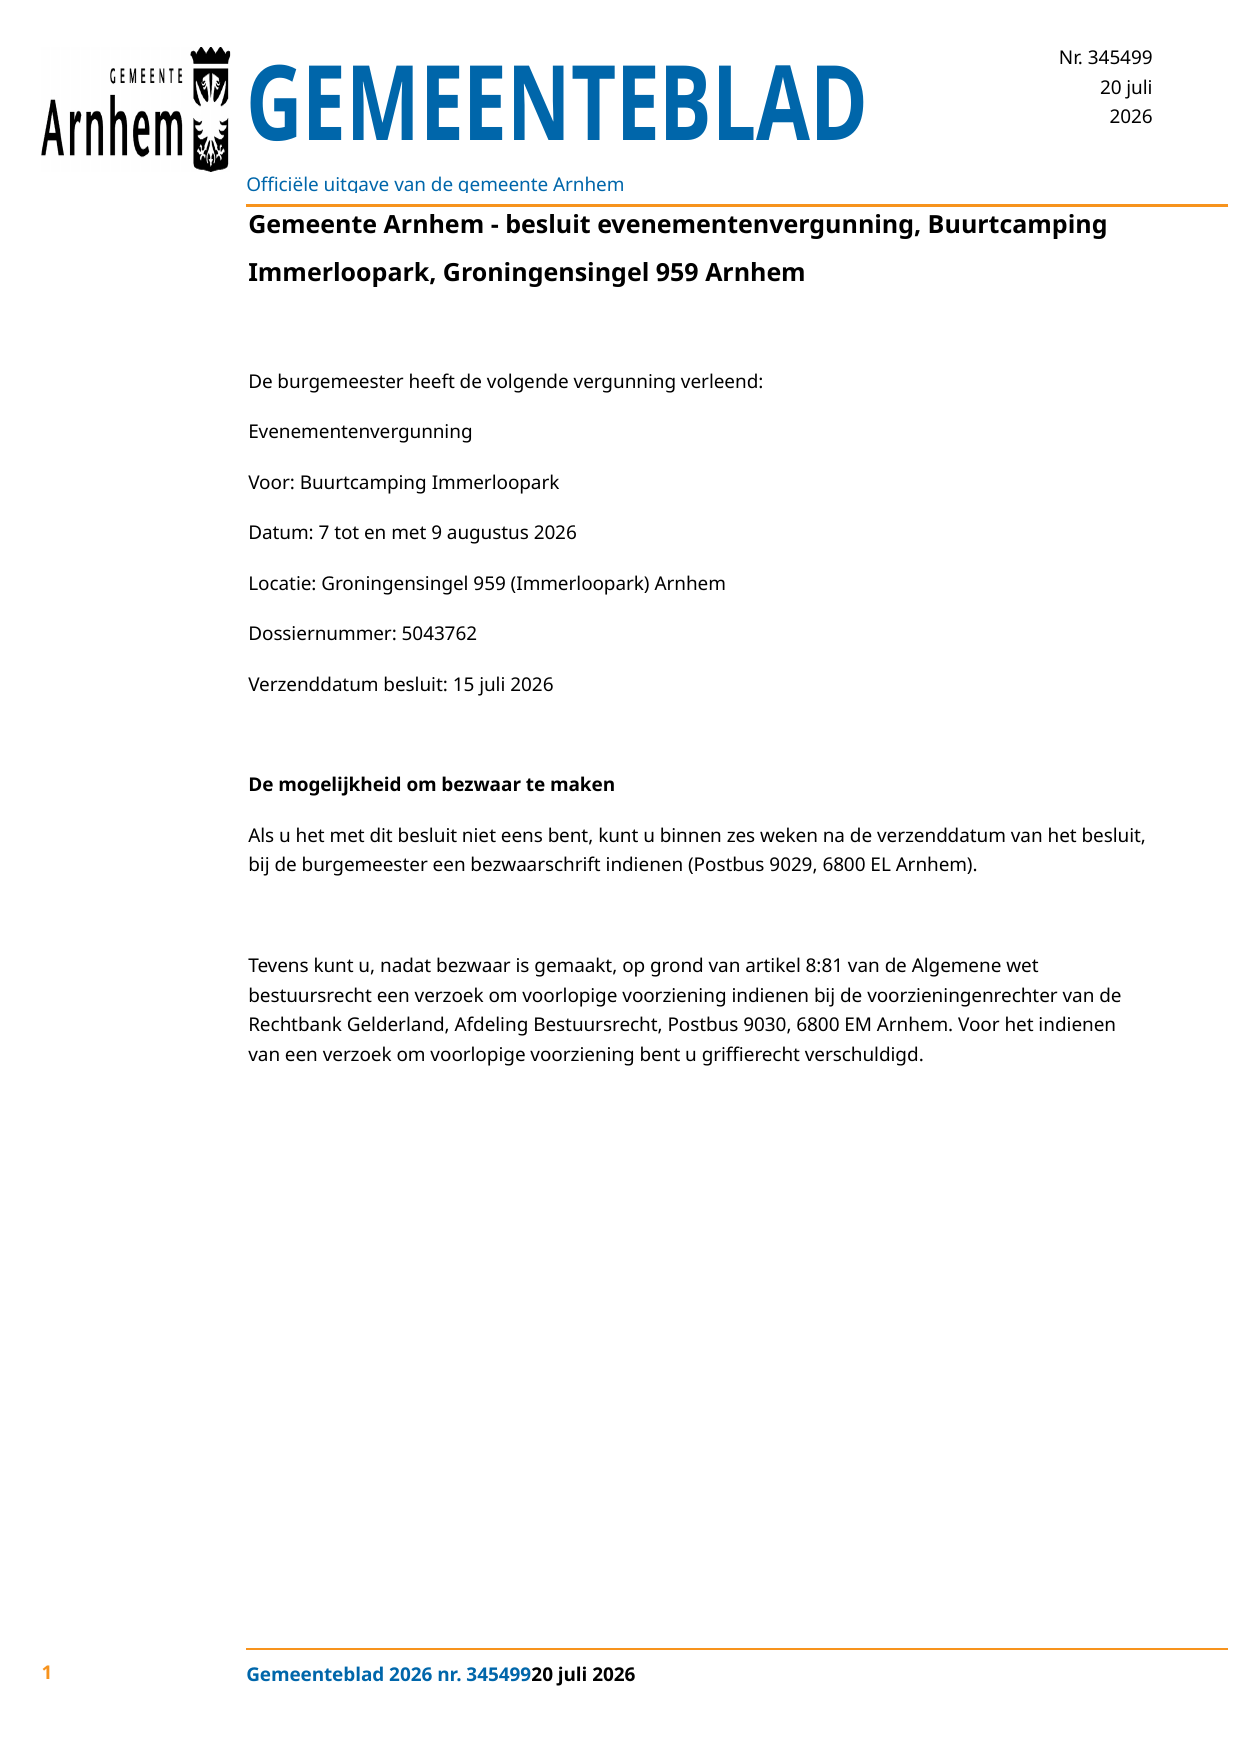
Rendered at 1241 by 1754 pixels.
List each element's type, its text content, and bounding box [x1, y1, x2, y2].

text Gemeente Arnhem - besluit evenementenvergunning, Buurtcamping Immerloopark, Groningensingel 959 Arnhem [248, 207, 1152, 288]
text Als u het met dit besluit niet eens bent, kunt u binnen zes weken na de verzenddatum van het besluit, bij de burgemeester een bezwaarschrift indienen (Postbus 9029, 6800 EL Arnhem). [248, 822, 1152, 877]
text De burgemeester heeft de volgende vergunning verleend: [248, 368, 1152, 394]
text Evenementenvergunning [248, 419, 1152, 444]
text Verzenddatum besluit: 15 juli 2026 [248, 671, 1152, 697]
text Locatie: Groningensingel 959 (Immerloopark) Arnhem [248, 570, 1152, 596]
text Dossiernummer: 5043762 [248, 620, 1152, 646]
text Voor: Buurtcamping Immerloopark [248, 469, 1152, 495]
text Datum: 7 tot en met 9 augustus 2026 [248, 519, 1152, 545]
text De mogelijkheid om bezwaar te maken [248, 772, 1152, 797]
text Tevens kunt u, nadat bezwaar is gemaakt, op grond van artikel 8:81 van de Algemene wet bestuursrecht een verzoek om voorlopige voorziening indienen bij de voorzieningenrechter van de Rechtbank Gelderland, Afdeling Bestuursrecht, Postbus 9030, 6800 EM Arnhem. Voor het indienen van een verzoek om voorlopige voorziening bent u griffierecht verschuldigd. [248, 952, 1152, 1067]
picture [41, 47, 231, 172]
